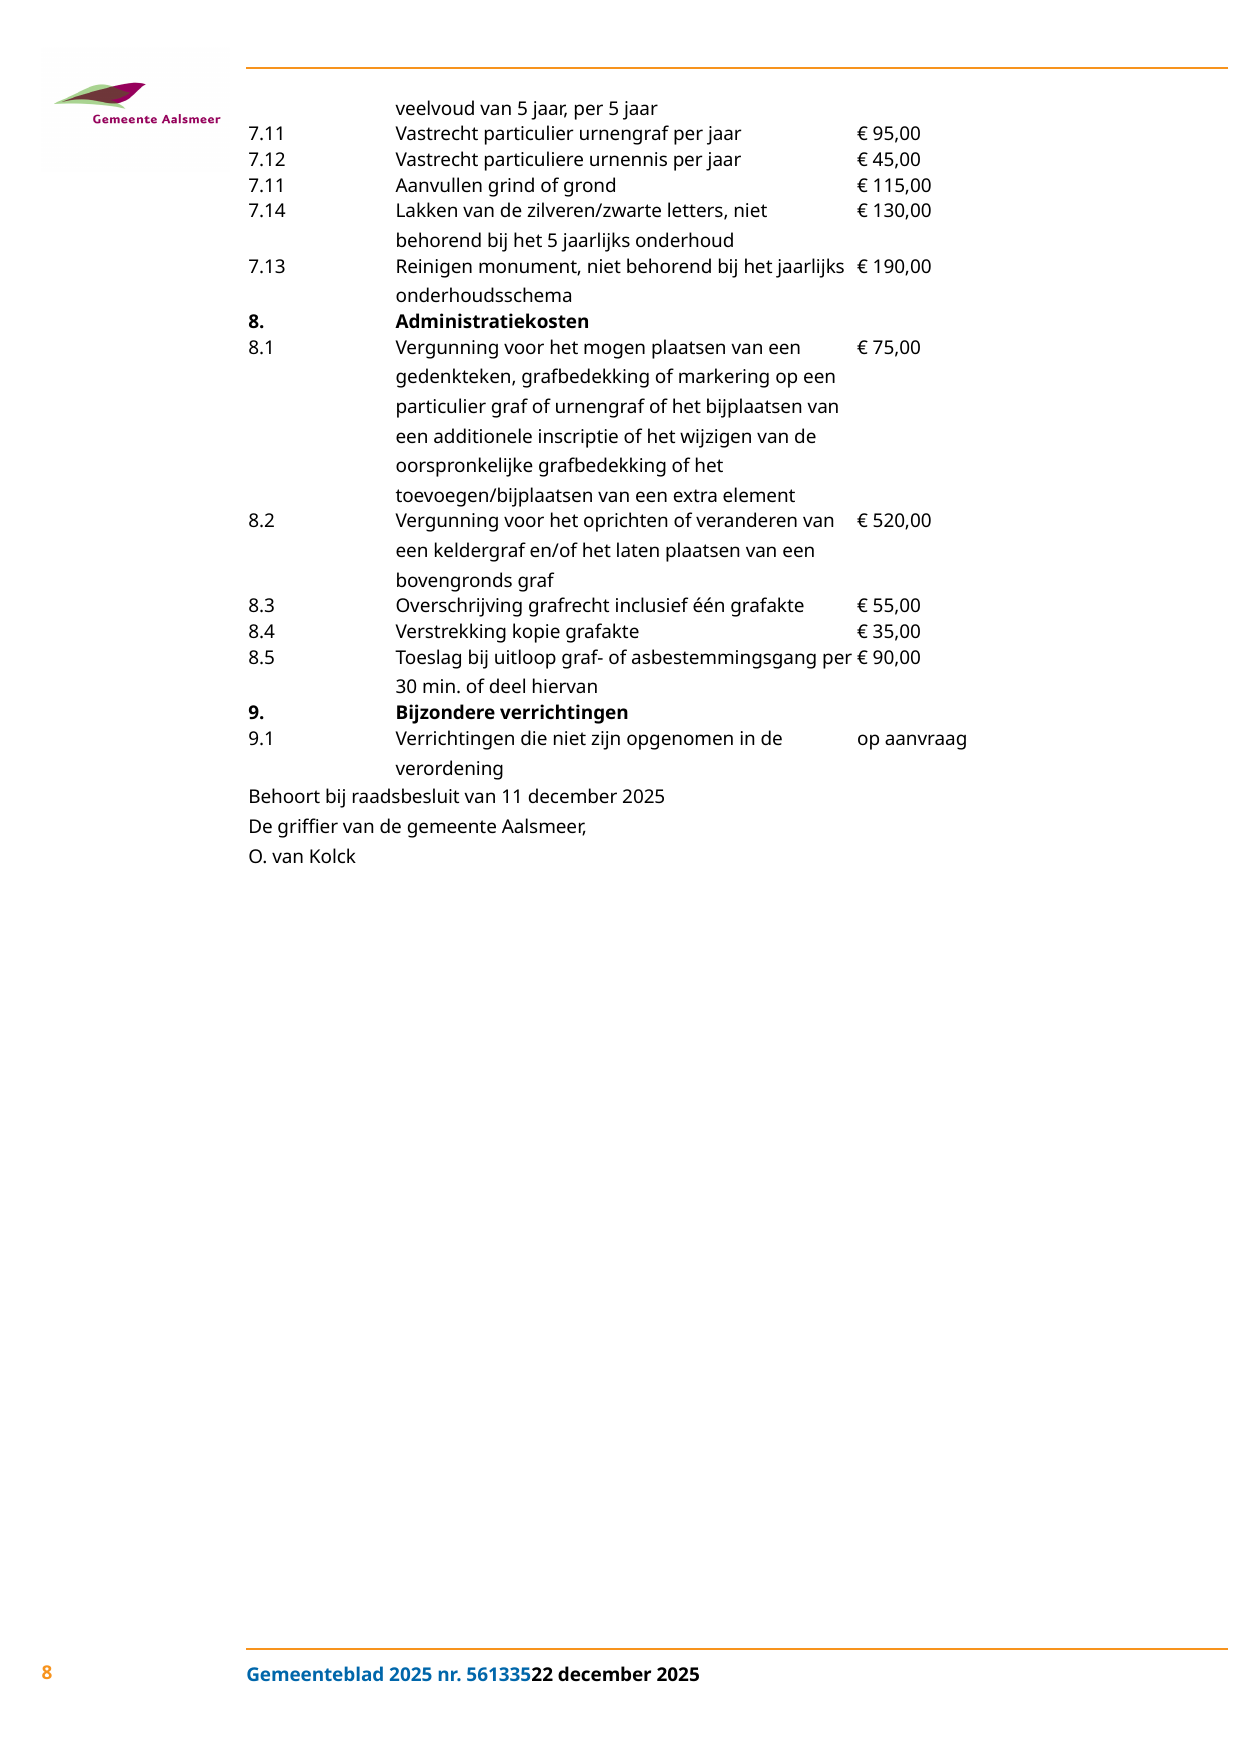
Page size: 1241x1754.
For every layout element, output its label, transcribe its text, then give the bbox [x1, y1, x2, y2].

table_cell € 35,00 [857, 618, 1152, 644]
table_cell 8.1 [248, 334, 395, 508]
table_cell € 95,00 [857, 121, 1004, 146]
table_cell 9. [248, 699, 395, 725]
table_cell Toeslag bij uitloop graf- of asbestemmingsgang per 30 min. of deel hiervan [395, 644, 857, 699]
picture [41, 47, 231, 172]
table_cell Vastrecht particulier urnengraf per jaar [395, 121, 857, 146]
table_cell € 190,00 [857, 253, 1004, 308]
table_cell Verrichtingen die niet zijn opgenomen in de verordening [395, 725, 857, 780]
table_cell 7.11 [248, 121, 395, 146]
text Behoort bij raadsbesluit van 11 december 2025 [248, 784, 1152, 809]
table_cell 7.13 [248, 253, 395, 308]
table_cell 8. [248, 308, 395, 334]
table_cell € 75,00 [857, 334, 1152, 508]
table_cell Reinigen monument, niet behorend bij het jaarlijks onderhoudsschema [395, 253, 857, 308]
table_cell veelvoud van 5 jaar, per 5 jaar [395, 95, 857, 121]
text O. van Kolck [248, 843, 1152, 868]
table_cell Lakken van de zilveren/zwarte letters, niet behorend bij het 5 jaarlijks onderhoud [395, 198, 857, 253]
table_cell € 520,00 [857, 508, 1152, 593]
table_cell Aanvullen grind of grond [395, 172, 857, 198]
table_cell € 90,00 [857, 644, 1152, 699]
table_cell € 115,00 [857, 172, 1004, 198]
table_cell 7.14 [248, 198, 395, 253]
table_cell Vergunning voor het mogen plaatsen van een gedenkteken, grafbedekking of markering op een particulier graf of urnengraf of het bijplaatsen van een additionele inscriptie of het wijzigen van de oorspronkelijke grafbedekking of het toevoegen/bijplaatsen van een extra element [395, 334, 857, 508]
table_cell [857, 308, 1152, 334]
text De griffier van de gemeente Aalsmeer, [248, 813, 1152, 839]
table_cell [857, 95, 1004, 121]
table_cell [857, 699, 1152, 725]
table_cell 8.3 [248, 593, 395, 618]
table_cell € 130,00 [857, 198, 1004, 253]
table_cell op aanvraag [857, 725, 1152, 780]
table_cell 8.5 [248, 644, 395, 699]
table_cell € 55,00 [857, 593, 1152, 618]
table_cell Vastrecht particuliere urnennis per jaar [395, 146, 857, 172]
table_cell € 45,00 [857, 146, 1004, 172]
table_cell Administratiekosten [395, 308, 857, 334]
table_cell 8.2 [248, 508, 395, 593]
table_cell [248, 95, 395, 121]
table_cell Bijzondere verrichtingen [395, 699, 857, 725]
table_cell 9.1 [248, 725, 395, 780]
table_cell 8.4 [248, 618, 395, 644]
table_cell Vergunning voor het oprichten of veranderen van een keldergraf en/of het laten plaatsen van een bovengronds graf [395, 508, 857, 593]
table_cell 7.12 [248, 146, 395, 172]
table_cell 7.11 [248, 172, 395, 198]
table_cell Overschrijving grafrecht inclusief één grafakte [395, 593, 857, 618]
table_cell Verstrekking kopie grafakte [395, 618, 857, 644]
